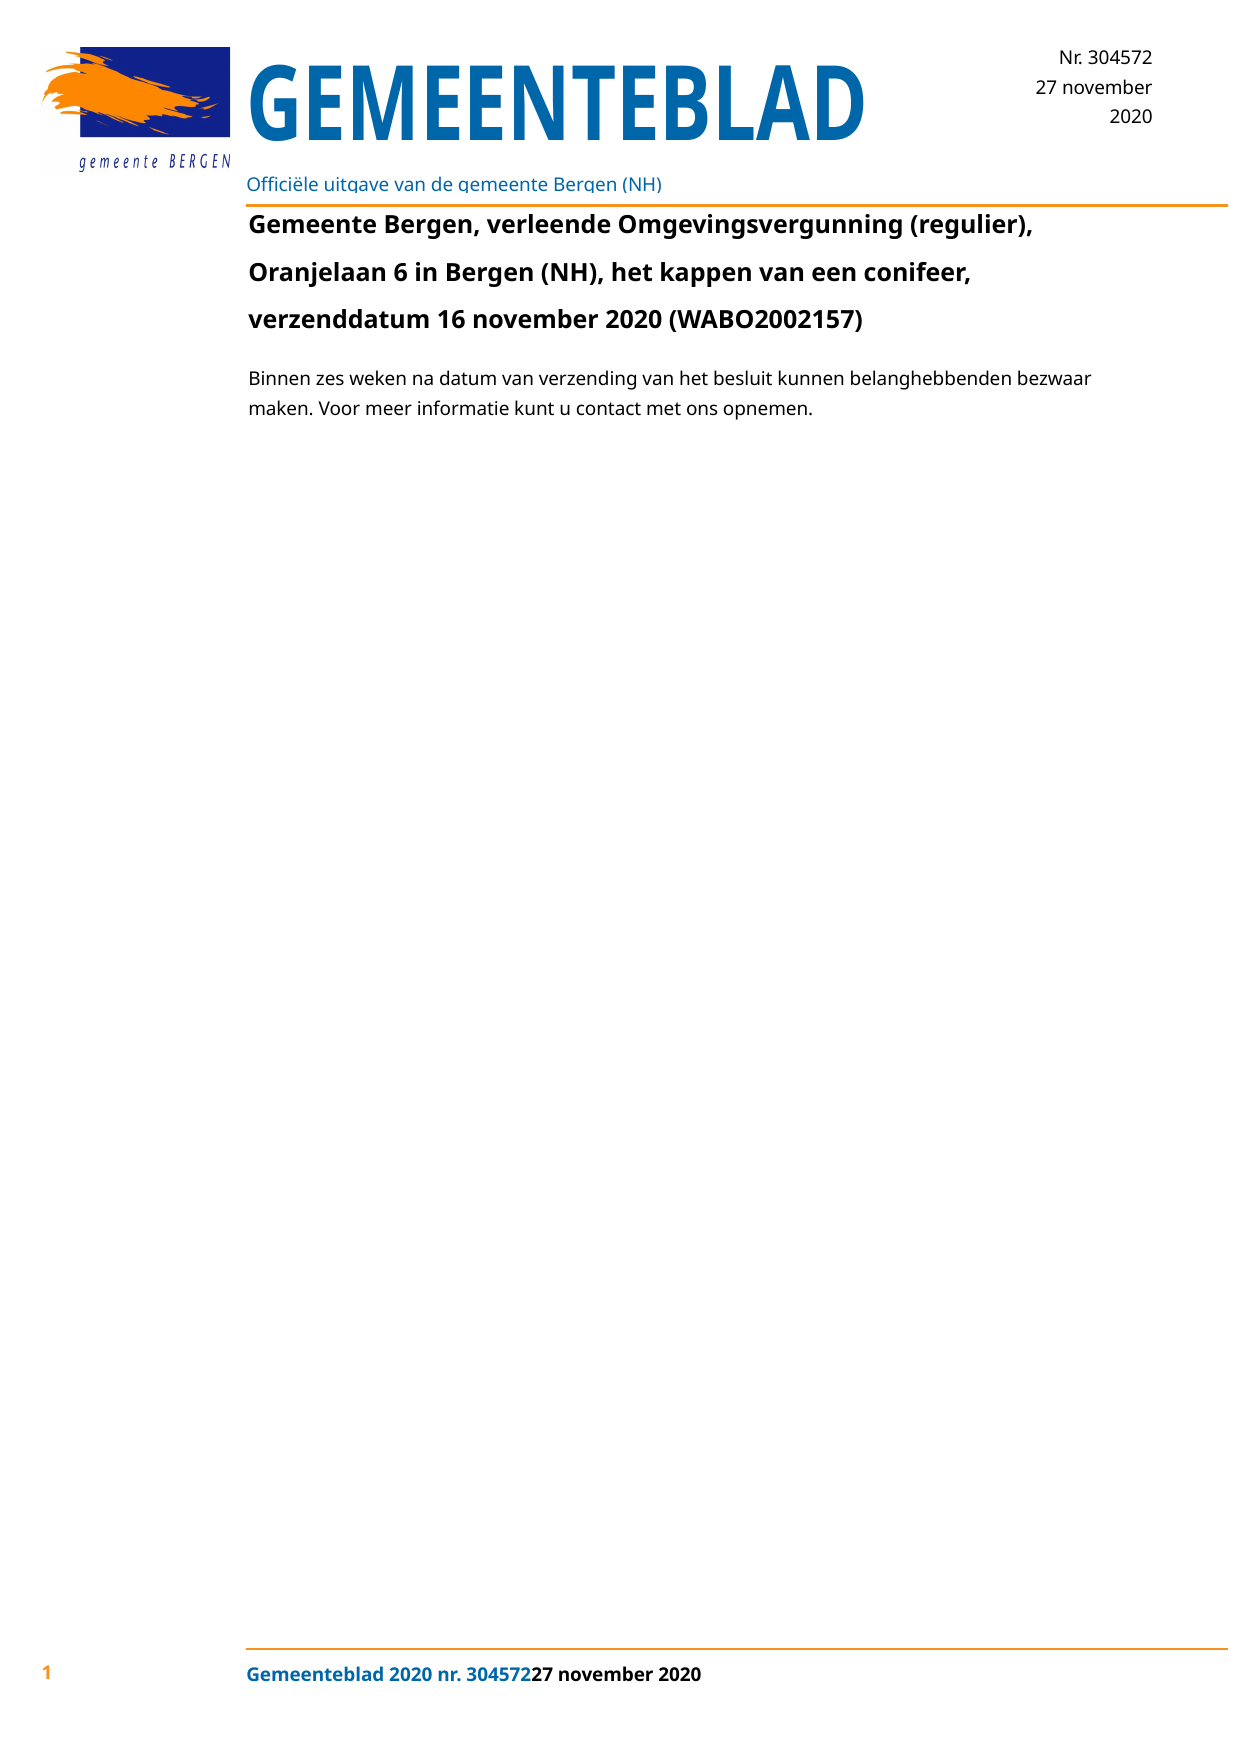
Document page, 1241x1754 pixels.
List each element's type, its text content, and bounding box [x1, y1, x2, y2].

picture [41, 47, 231, 172]
text Gemeente Bergen, verleende Omgevingsvergunning (regulier), Oranjelaan 6 in Bergen (NH), het kappen van een conifeer, verzenddatum 16 november 2020 (WABO2002157) [248, 207, 1152, 336]
text Binnen zes weken na datum van verzending van het besluit kunnen belanghebbenden bezwaar maken. Voor meer informatie kunt u contact met ons opnemen. [248, 366, 1152, 421]
